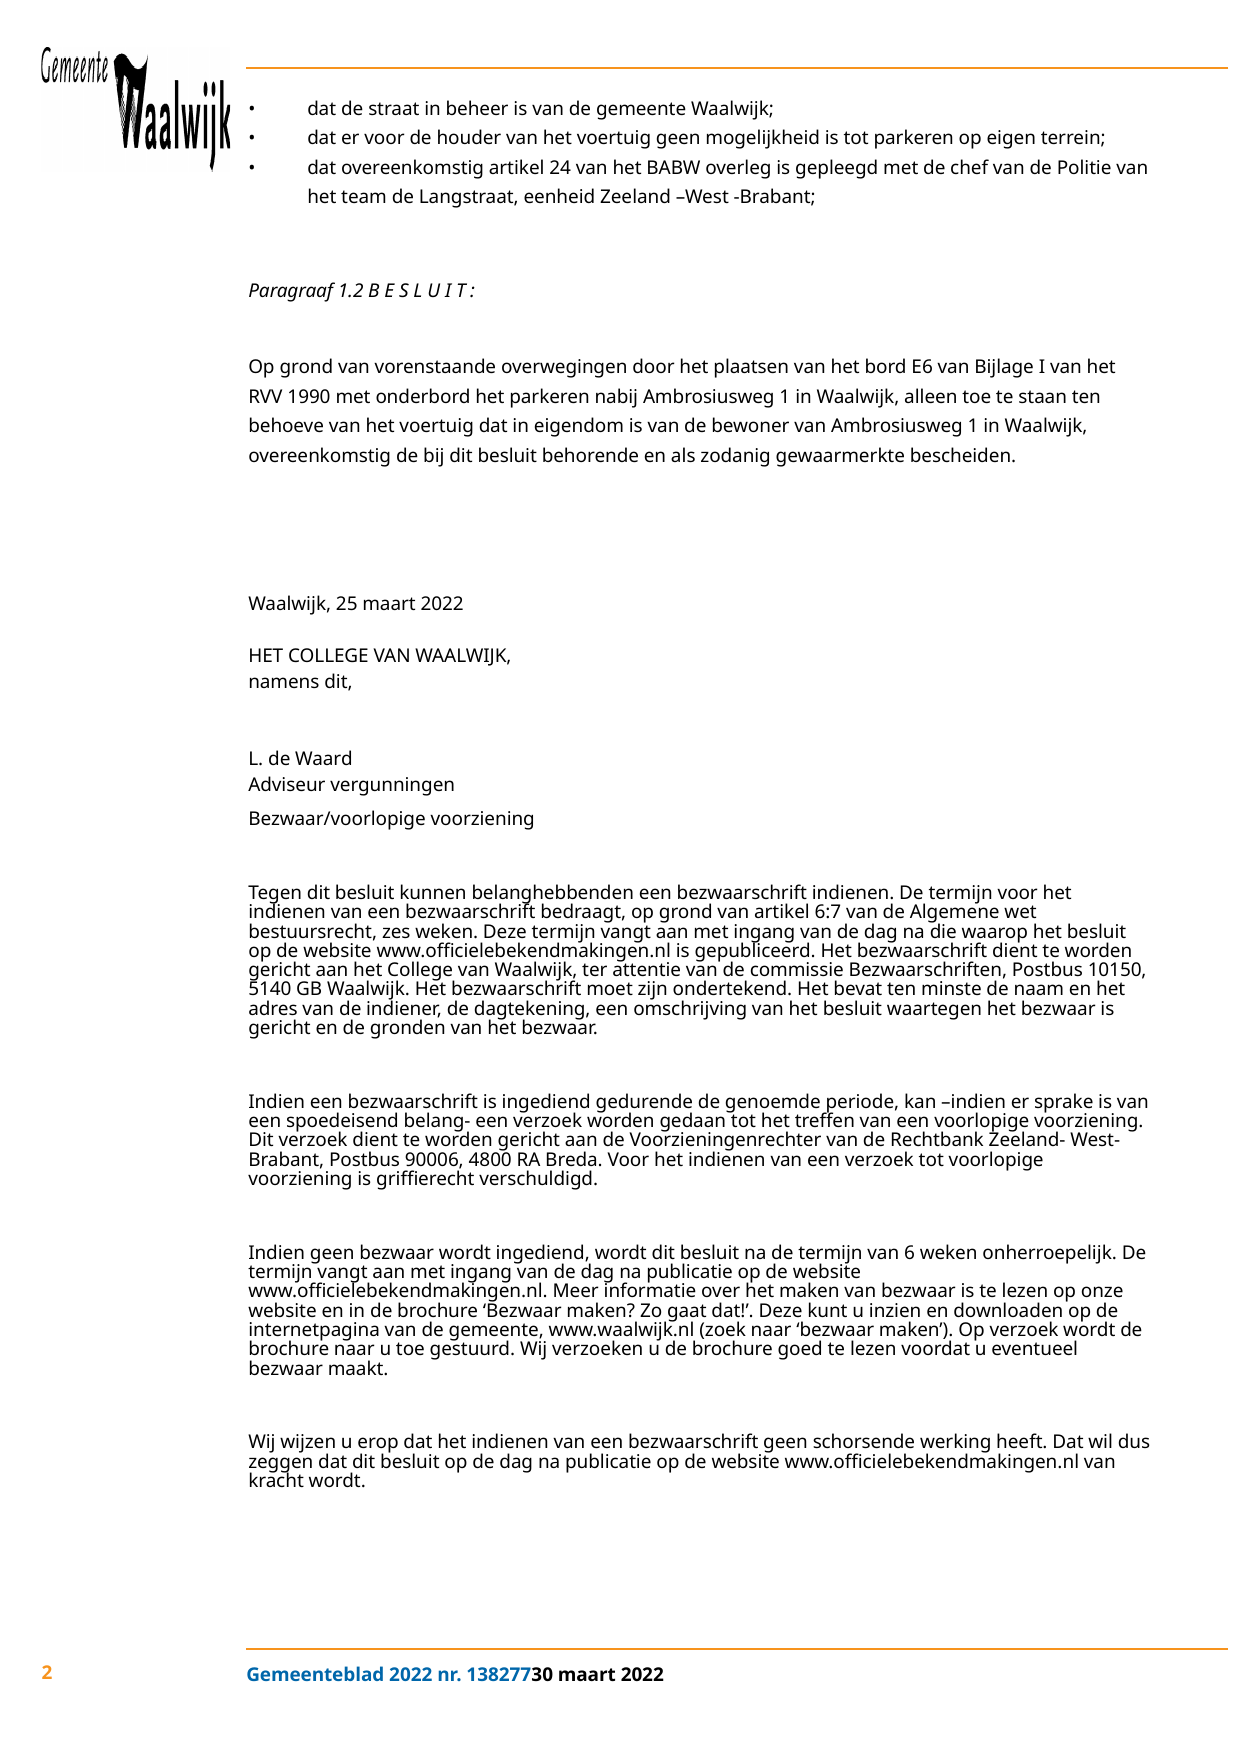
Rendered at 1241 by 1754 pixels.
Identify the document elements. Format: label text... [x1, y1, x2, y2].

text HET COLLEGE VAN WAALWIJK, [248, 642, 1152, 668]
text Indien een bezwaarschrift is ingediend gedurende de genoemde periode, kan –indien er sprake is van een spoedeisend belang- een verzoek worden gedaan tot het treffen van een voorlopige voorziening. Dit verzoek dient te worden gericht aan de Voorzieningenrechter van de Rechtbank Zeeland- West- Brabant, Postbus 90006, 4800 RA Breda. Voor het indienen van een verzoek tot voorlopige voorziening is griffierecht verschuldigd. [248, 1093, 1152, 1189]
text Op grond van vorenstaande overwegingen door het plaatsen van het bord E6 van Bijlage I van het RVV 1990 met onderbord het parkeren nabij Ambrosiusweg 1 in Waalwijk, alleen toe te staan ten behoeve van het voertuig dat in eigendom is van de bewoner van Ambrosiusweg 1 in Waalwijk, overeenkomstig de bij dit besluit behorende en als zodanig gewaarmerkte bescheiden. [248, 353, 1152, 468]
text Paragraaf 1.2 B E S L U I T : [248, 277, 1152, 303]
list dat de straat in beheer is van de gemeente Waalwijk; [248, 95, 1152, 121]
picture [41, 47, 231, 172]
text L. de Waard [248, 745, 1152, 771]
text namens dit, [248, 668, 1152, 693]
text Indien geen bezwaar wordt ingediend, wordt dit besluit na de termijn van 6 weken onherroepelijk. De termijn vangt aan met ingang van de dag na publicatie op de website www.officielebekendmakingen.nl. Meer informatie over het maken van bezwaar is te lezen op onze website en in de brochure ‘Bezwaar maken? Zo gaat dat!’. Deze kunt u inzien en downloaden op de internetpagina van de gemeente, www.waalwijk.nl (zoek naar ‘bezwaar maken’). Op verzoek wordt de brochure naar u toe gestuurd. Wij verzoeken u de brochure goed te lezen voordat u eventueel bezwaar maakt. [248, 1244, 1152, 1379]
text Tegen dit besluit kunnen belanghebbenden een bezwaarschrift indienen. De termijn voor het indienen van een bezwaarschrift bedraagt, op grond van artikel 6:7 van de Algemene wet bestuursrecht, zes weken. Deze termijn vangt aan met ingang van de dag na die waarop het besluit op de website www.officielebekendmakingen.nl is gepubliceerd. Het bezwaarschrift dient te worden gericht aan het College van Waalwijk, ter attentie van de commissie Bezwaarschriften, Postbus 10150, 5140 GB Waalwijk. Het bezwaarschrift moet zijn ondertekend. Het bevat ten minste de naam en het adres van de indiener, de dagtekening, een omschrijving van het besluit waartegen het bezwaar is gericht en de gronden van het bezwaar. [248, 884, 1152, 1038]
text Wij wijzen u erop dat het indienen van een bezwaarschrift geen schorsende werking heeft. Dat wil dus zeggen dat dit besluit op de dag na publicatie op de website www.officielebekendmakingen.nl van kracht wordt. [248, 1433, 1152, 1491]
text Adviseur vergunningen [248, 771, 1152, 796]
list dat overeenkomstig artikel 24 van het BABW overleg is gepleegd met de chef van de Politie van het team de Langstraat, eenheid Zeeland –West -Brabant; [248, 154, 1152, 209]
text Bezwaar/voorlopige voorziening [248, 810, 1152, 829]
text Waalwijk, 25 maart 2022 [248, 591, 1152, 616]
list dat er voor de houder van het voertuig geen mogelijkheid is tot parkeren op eigen terrein; [248, 124, 1152, 150]
